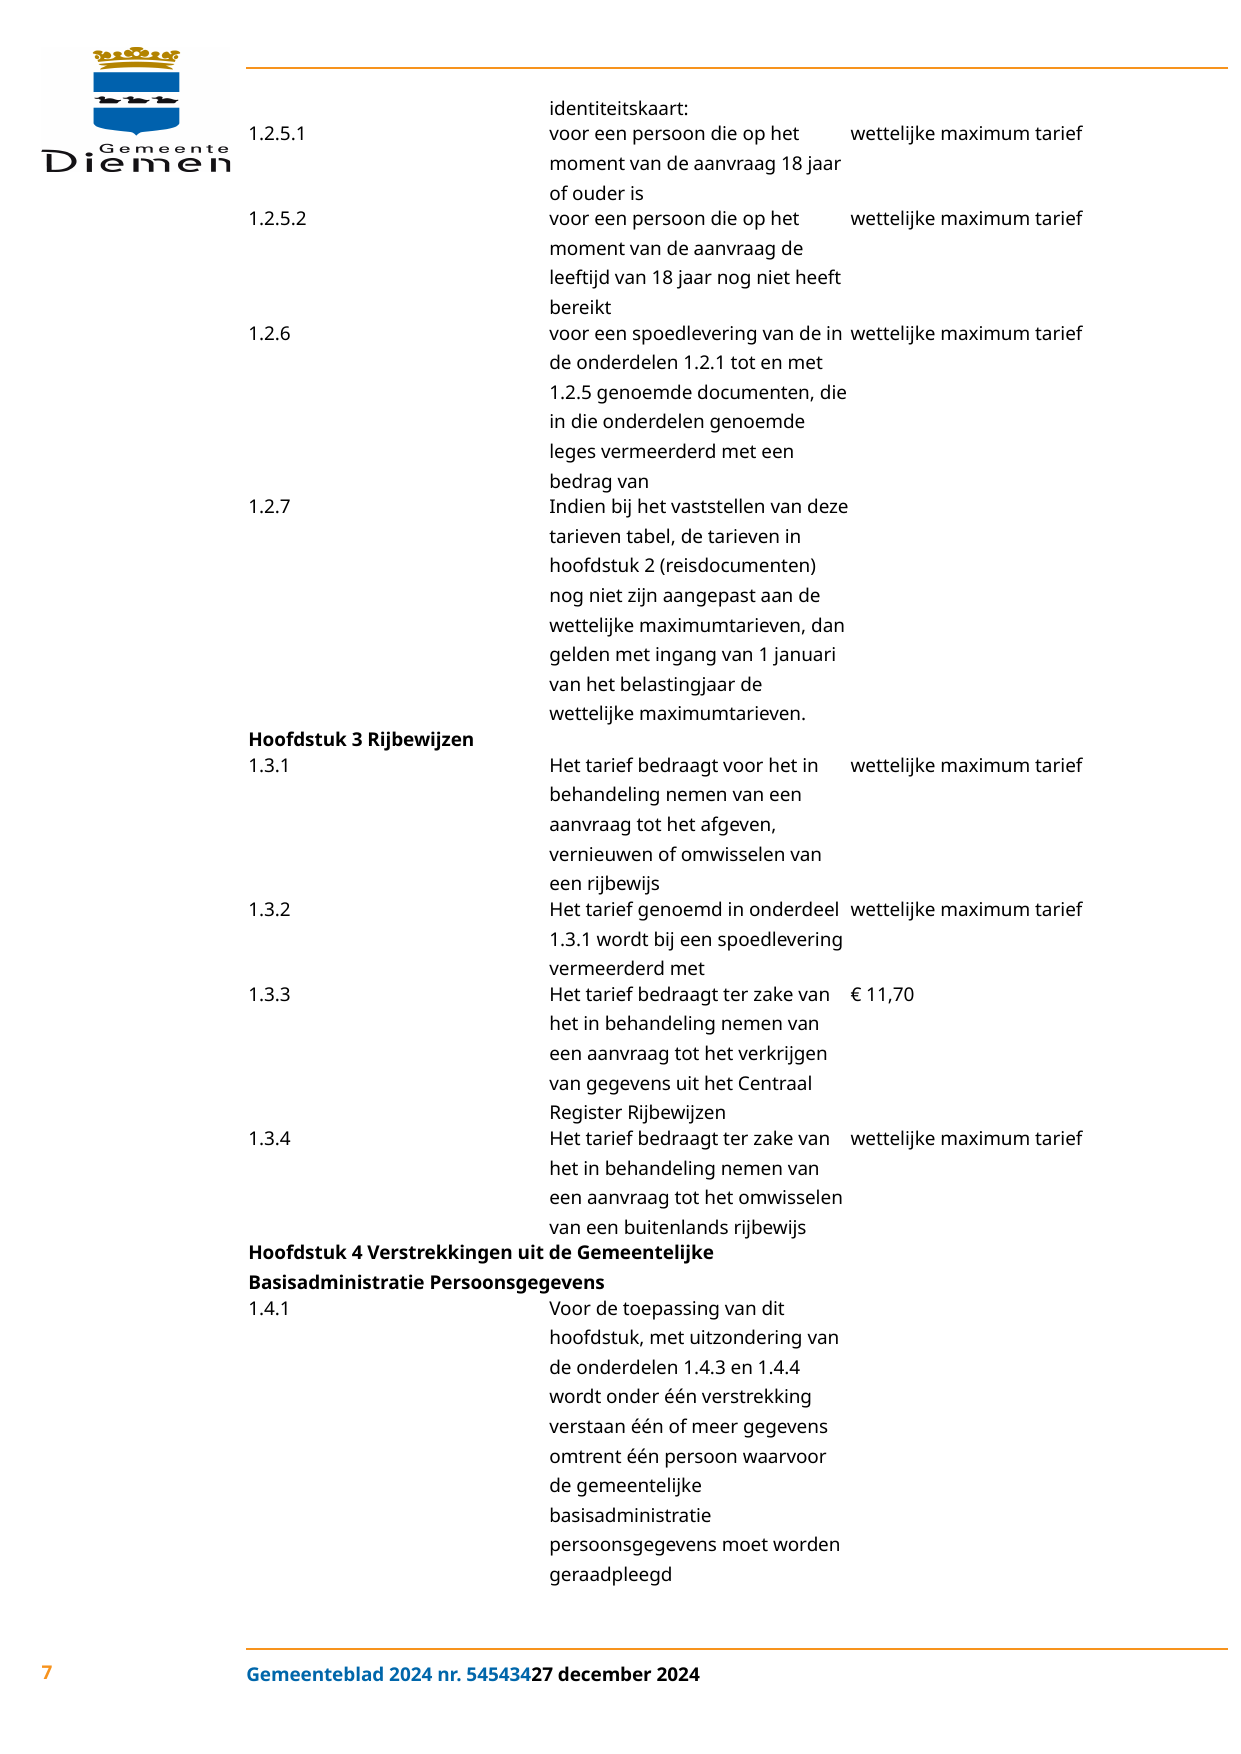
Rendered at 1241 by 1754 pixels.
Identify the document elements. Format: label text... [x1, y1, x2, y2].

table_cell [850, 1240, 1152, 1295]
table_cell Hoofdstuk 3 Rijbewijzen [248, 726, 850, 752]
table_cell 1.2.7 [248, 494, 549, 726]
picture [41, 47, 231, 172]
table_cell Hoofdstuk 4 Verstrekkingen uit de Gemeentelijke Basisadministratie Persoonsgegevens [248, 1240, 850, 1295]
table_cell [850, 726, 1152, 752]
table_cell € 11,70 [850, 981, 1152, 1125]
table_cell Indien bij het vaststellen van deze tarieven tabel, de tarieven in hoofdstuk 2 (reisdocumenten) nog niet zijn aangepast aan de wettelijke maximumtarieven, dan gelden met ingang van 1 januari van het belastingjaar de wettelijke maximumtarieven. [549, 494, 850, 726]
table_cell Voor de toepassing van dit hoofdstuk, met uitzondering van de onderdelen 1.4.3 en 1.4.4 wordt onder één verstrekking verstaan één of meer gegevens omtrent één persoon waarvoor de gemeentelijke basisadministratie persoonsgegevens moet worden geraadpleegd [549, 1295, 850, 1587]
table_cell wettelijke maximum tarief [850, 121, 1152, 205]
table_cell wettelijke maximum tarief [850, 320, 1152, 493]
table_cell 1.3.4 [248, 1125, 549, 1239]
table_cell 1.2.5.1 [248, 121, 549, 205]
table_cell Het tarief bedraagt voor het in behandeling nemen van een aanvraag tot het afgeven, vernieuwen of omwisselen van een rijbewijs [549, 752, 850, 896]
table_cell wettelijke maximum tarief [850, 1125, 1152, 1239]
table_cell [850, 95, 1152, 121]
table_cell identiteitskaart: [549, 95, 850, 121]
table_cell 1.3.2 [248, 896, 549, 981]
table_cell Het tarief genoemd in onderdeel 1.3.1 wordt bij een spoedlevering vermeerderd met [549, 896, 850, 981]
table_cell Het tarief bedraagt ter zake van het in behandeling nemen van een aanvraag tot het omwisselen van een buitenlands rijbewijs [549, 1125, 850, 1239]
table_cell wettelijke maximum tarief [850, 205, 1152, 320]
table_cell [850, 494, 1152, 726]
table_cell 1.3.1 [248, 752, 549, 896]
table_cell voor een persoon die op het moment van de aanvraag de leeftijd van 18 jaar nog niet heeft bereikt [549, 205, 850, 320]
table_cell voor een persoon die op het moment van de aanvraag 18 jaar of ouder is [549, 121, 850, 205]
table_cell Het tarief bedraagt ter zake van het in behandeling nemen van een aanvraag tot het verkrijgen van gegevens uit het Centraal Register Rijbewijzen [549, 981, 850, 1125]
table_cell [248, 95, 549, 121]
table_cell 1.2.5.2 [248, 205, 549, 320]
table_cell wettelijke maximum tarief [850, 896, 1152, 981]
table_cell voor een spoedlevering van de in de onderdelen 1.2.1 tot en met 1.2.5 genoemde documenten, die in die onderdelen genoemde leges vermeerderd met een bedrag van [549, 320, 850, 493]
table_cell wettelijke maximum tarief [850, 752, 1152, 896]
table_cell 1.4.1 [248, 1295, 549, 1587]
table_cell [850, 1295, 1152, 1587]
table_cell 1.2.6 [248, 320, 549, 493]
table_cell 1.3.3 [248, 981, 549, 1125]
